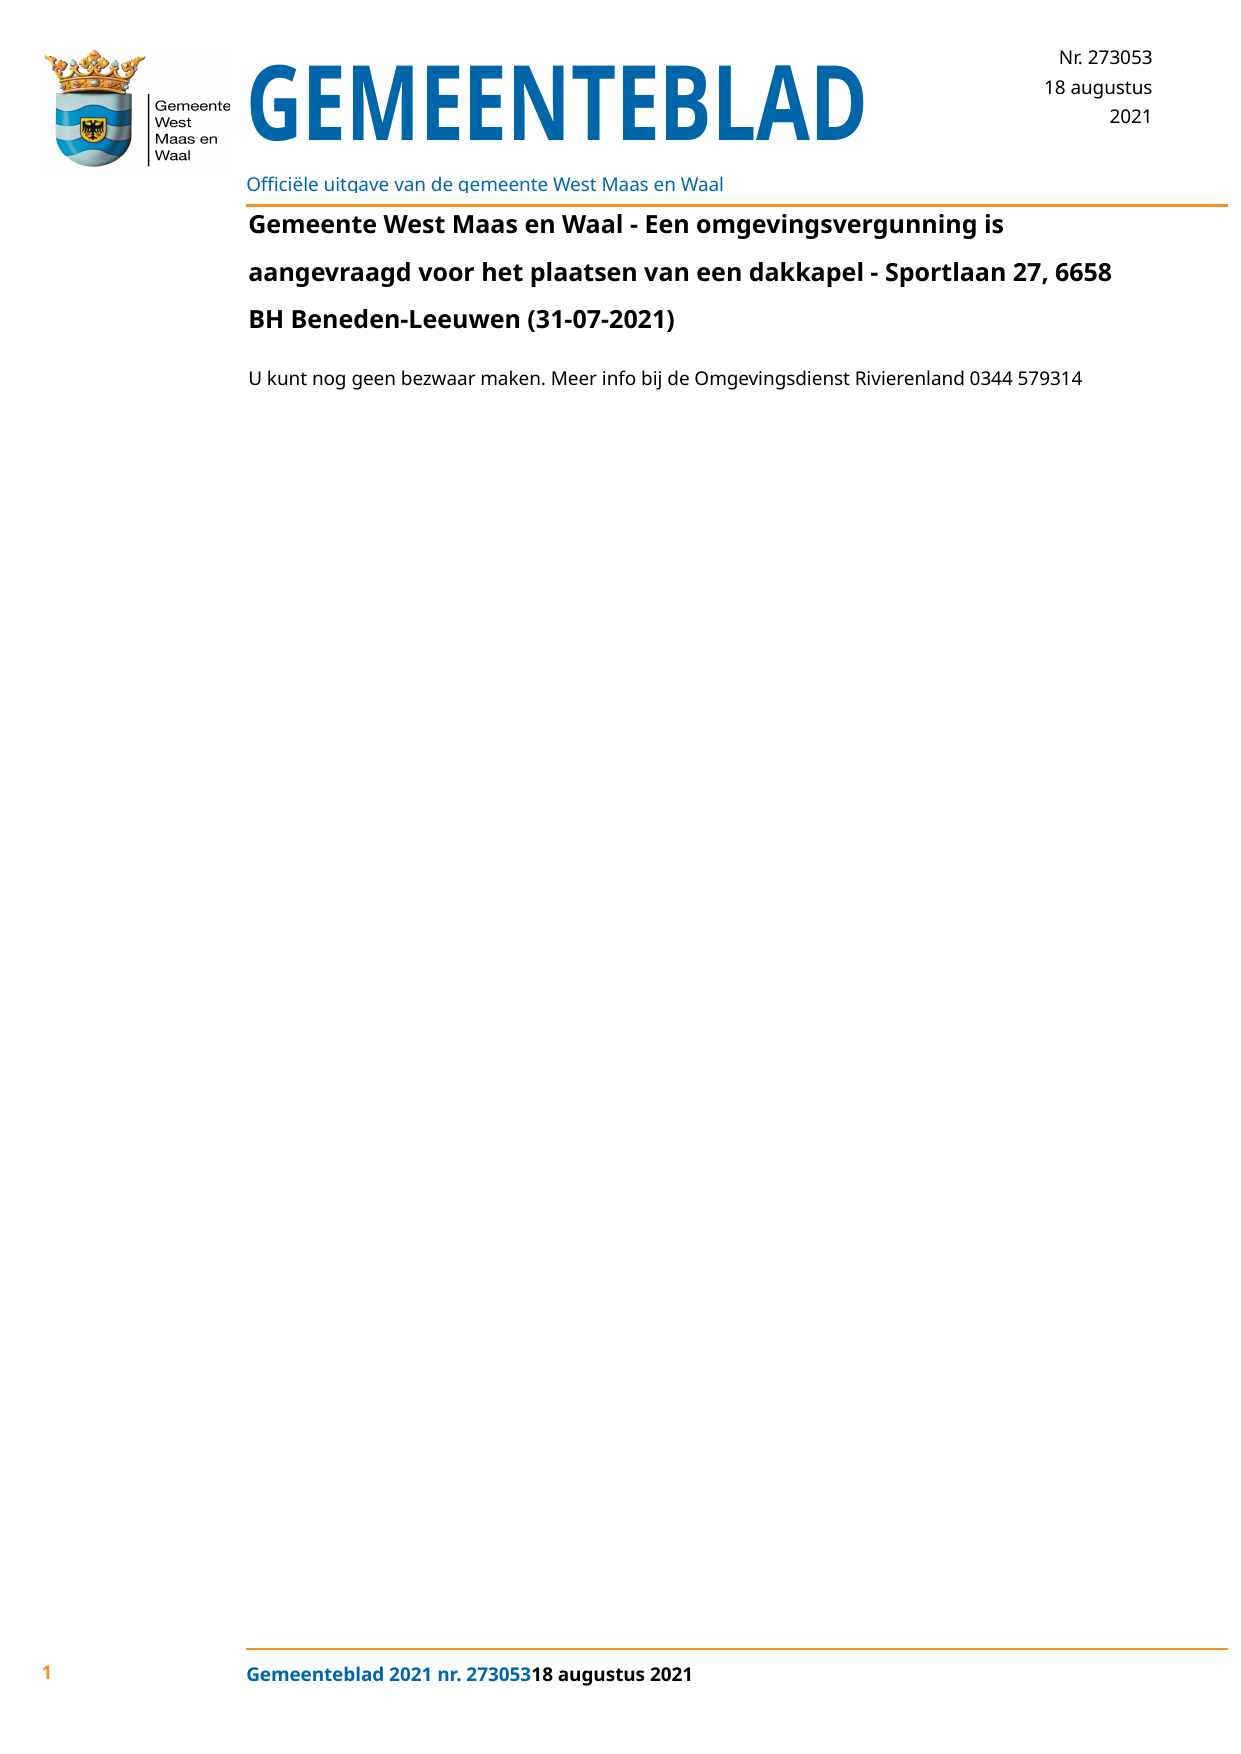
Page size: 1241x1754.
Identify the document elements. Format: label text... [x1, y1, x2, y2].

picture [41, 47, 231, 172]
text Gemeente West Maas en Waal - Een omgevingsvergunning is aangevraagd voor het plaatsen van een dakkapel - Sportlaan 27, 6658 BH Beneden-Leeuwen (31-07-2021) [248, 207, 1152, 336]
text U kunt nog geen bezwaar maken. Meer info bij de Omgevingsdienst Rivierenland 0344 579314 [248, 366, 1152, 391]
